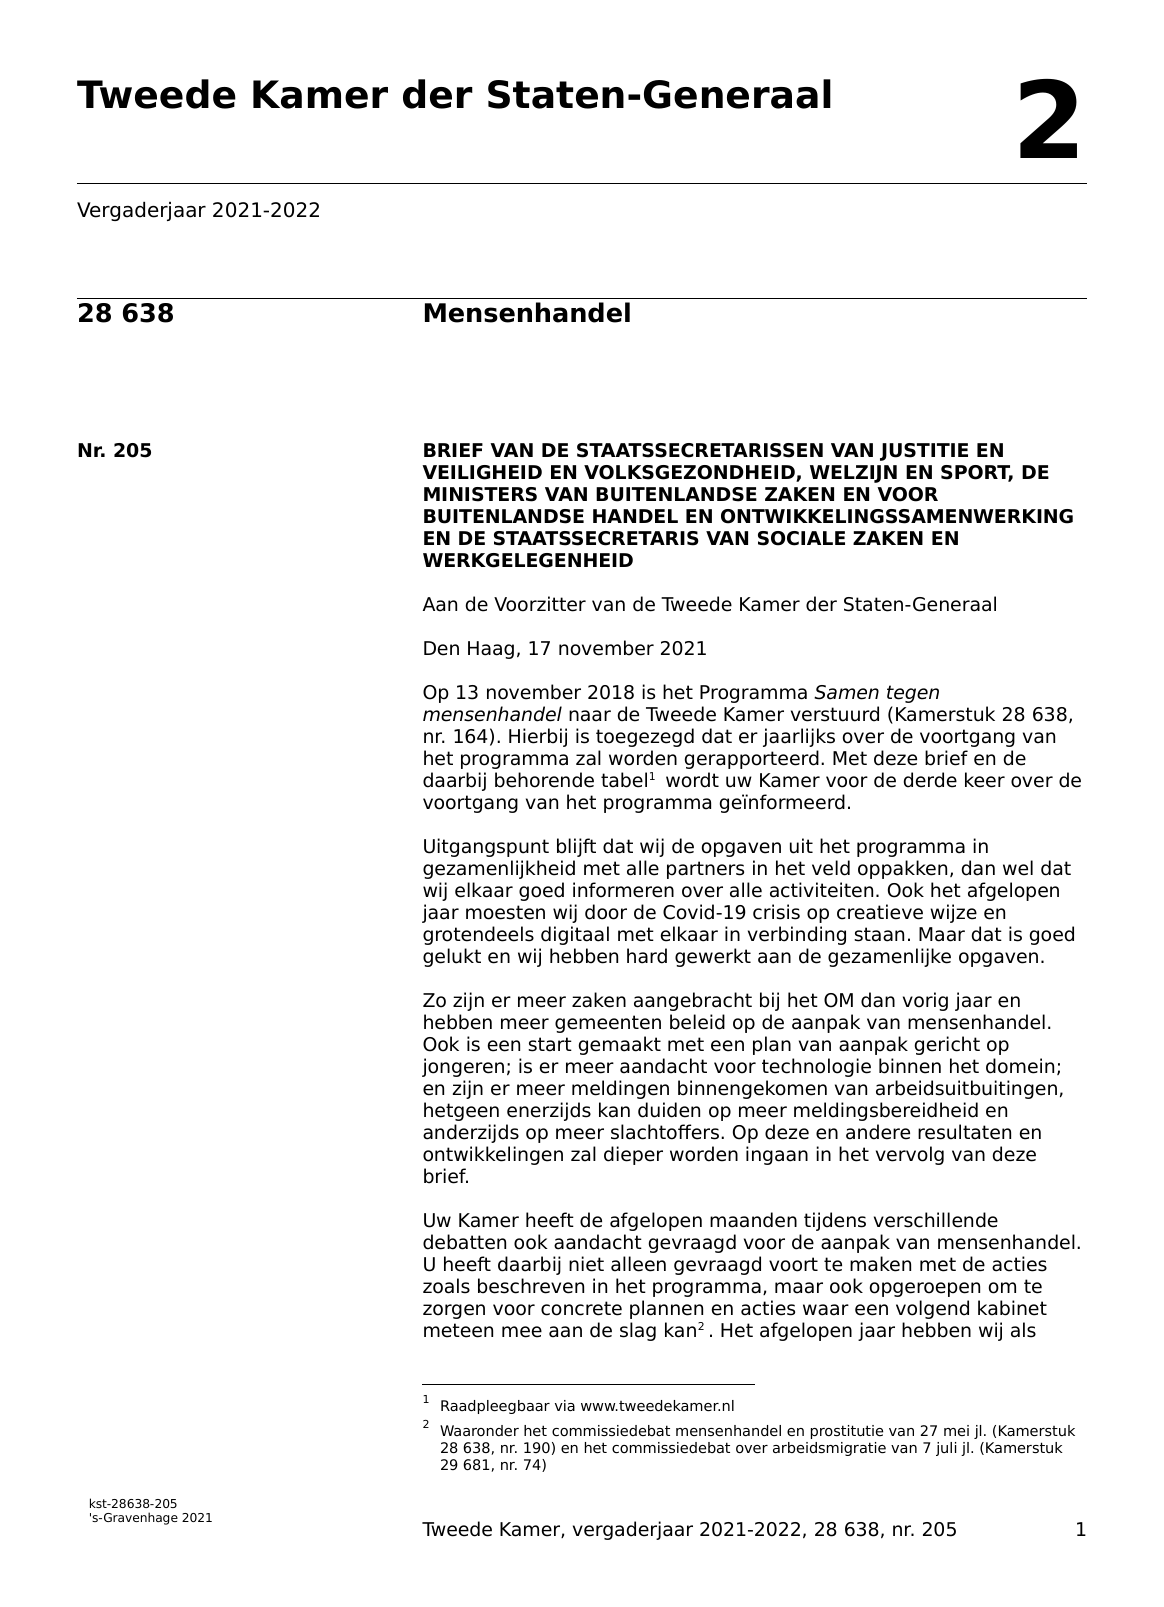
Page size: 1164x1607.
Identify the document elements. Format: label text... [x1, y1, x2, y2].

table_header Tweede Kamer der Staten-Generaal [77, 59, 886, 183]
table_cell Vergaderjaar 2021-2022 [77, 184, 1087, 298]
subtitle 28 638 Mensenhandel [77, 299, 1087, 329]
text Den Haag, 17 november 2021 [422, 638, 1087, 660]
text kst-28638-205 [88, 1497, 323, 1511]
text 's-Gravenhage 2021 [88, 1511, 323, 1525]
text Zo zijn er meer zaken aangebracht bij het OM dan vorig jaar en hebben meer gemeenten beleid op de aanpak van mensenhandel. Ook is een start gemaakt met een plan van aanpak gericht op jongeren; is er meer aandacht voor technologie binnen het domein; en zijn er meer meldingen binnengekomen van arbeidsuitbuitingen, hetgeen enerzijds kan duiden op meer meldingsbereidheid en anderzijds op meer slachtoffers. Op deze en andere resultaten en ontwikkelingen zal dieper worden ingaan in het vervolg van deze brief. [422, 990, 1087, 1188]
text Op 13 november 2018 is het Programma Samen tegen mensenhandel naar de Tweede Kamer verstuurd (Kamerstuk 28 638, nr. 164). Hierbij is toegezegd dat er jaarlijks over de voortgang van het programma zal worden gerapporteerd. Met deze brief en de daarbij behorende tabel wordt uw Kamer voor de derde keer over de voortgang van het programma geïnformeerd. [422, 682, 1087, 814]
text Uitgangspunt blijft dat wij de opgaven uit het programma in gezamenlijkheid met alle partners in het veld oppakken, dan wel dat wij elkaar goed informeren over alle activiteiten. Ook het afgelopen jaar moesten wij door de Covid-19 crisis op creatieve wijze en grotendeels digitaal met elkaar in verbinding staan. Maar dat is goed gelukt en wij hebben hard gewerkt aan de gezamenlijke opgaven. [422, 836, 1087, 968]
text Uw Kamer heeft de afgelopen maanden tijdens verschillende debatten ook aandacht gevraagd voor de aanpak van mensenhandel. U heeft daarbij niet alleen gevraagd voort te maken met de acties zoals beschreven in het programma, maar ook opgeroepen om te zorgen voor concrete plannen en acties waar een volgend kabinet meteen mee aan de slag kan. Het afgelopen jaar hebben wij als [422, 1210, 1087, 1342]
text Raadpleegbaar via www.tweedekamer.nl [422, 1393, 1087, 1416]
text Waaronder het commissiedebat mensenhandel en prostitutie van 27 mei jl. (Kamerstuk 28 638, nr. 190) en het commissiedebat over arbeidsmigratie van 7 juli jl. (Kamerstuk 29 681, nr. 74) [422, 1418, 1087, 1474]
text Aan de Voorzitter van de Tweede Kamer der Staten-Generaal [422, 594, 1087, 616]
table_header 2 [886, 59, 1087, 183]
subtitle Nr. 205 BRIEF VAN DE STAATSSECRETARISSEN VAN JUSTITIE EN VEILIGHEID EN VOLKSGEZONDHEID, WELZIJN EN SPORT, DE MINISTERS VAN BUITENLANDSE ZAKEN EN VOOR BUITENLANDSE HANDEL EN ONTWIKKELINGSSAMENWERKING EN DE STAATSSECRETARIS VAN SOCIALE ZAKEN EN WERKGELEGENHEID [77, 440, 1087, 572]
